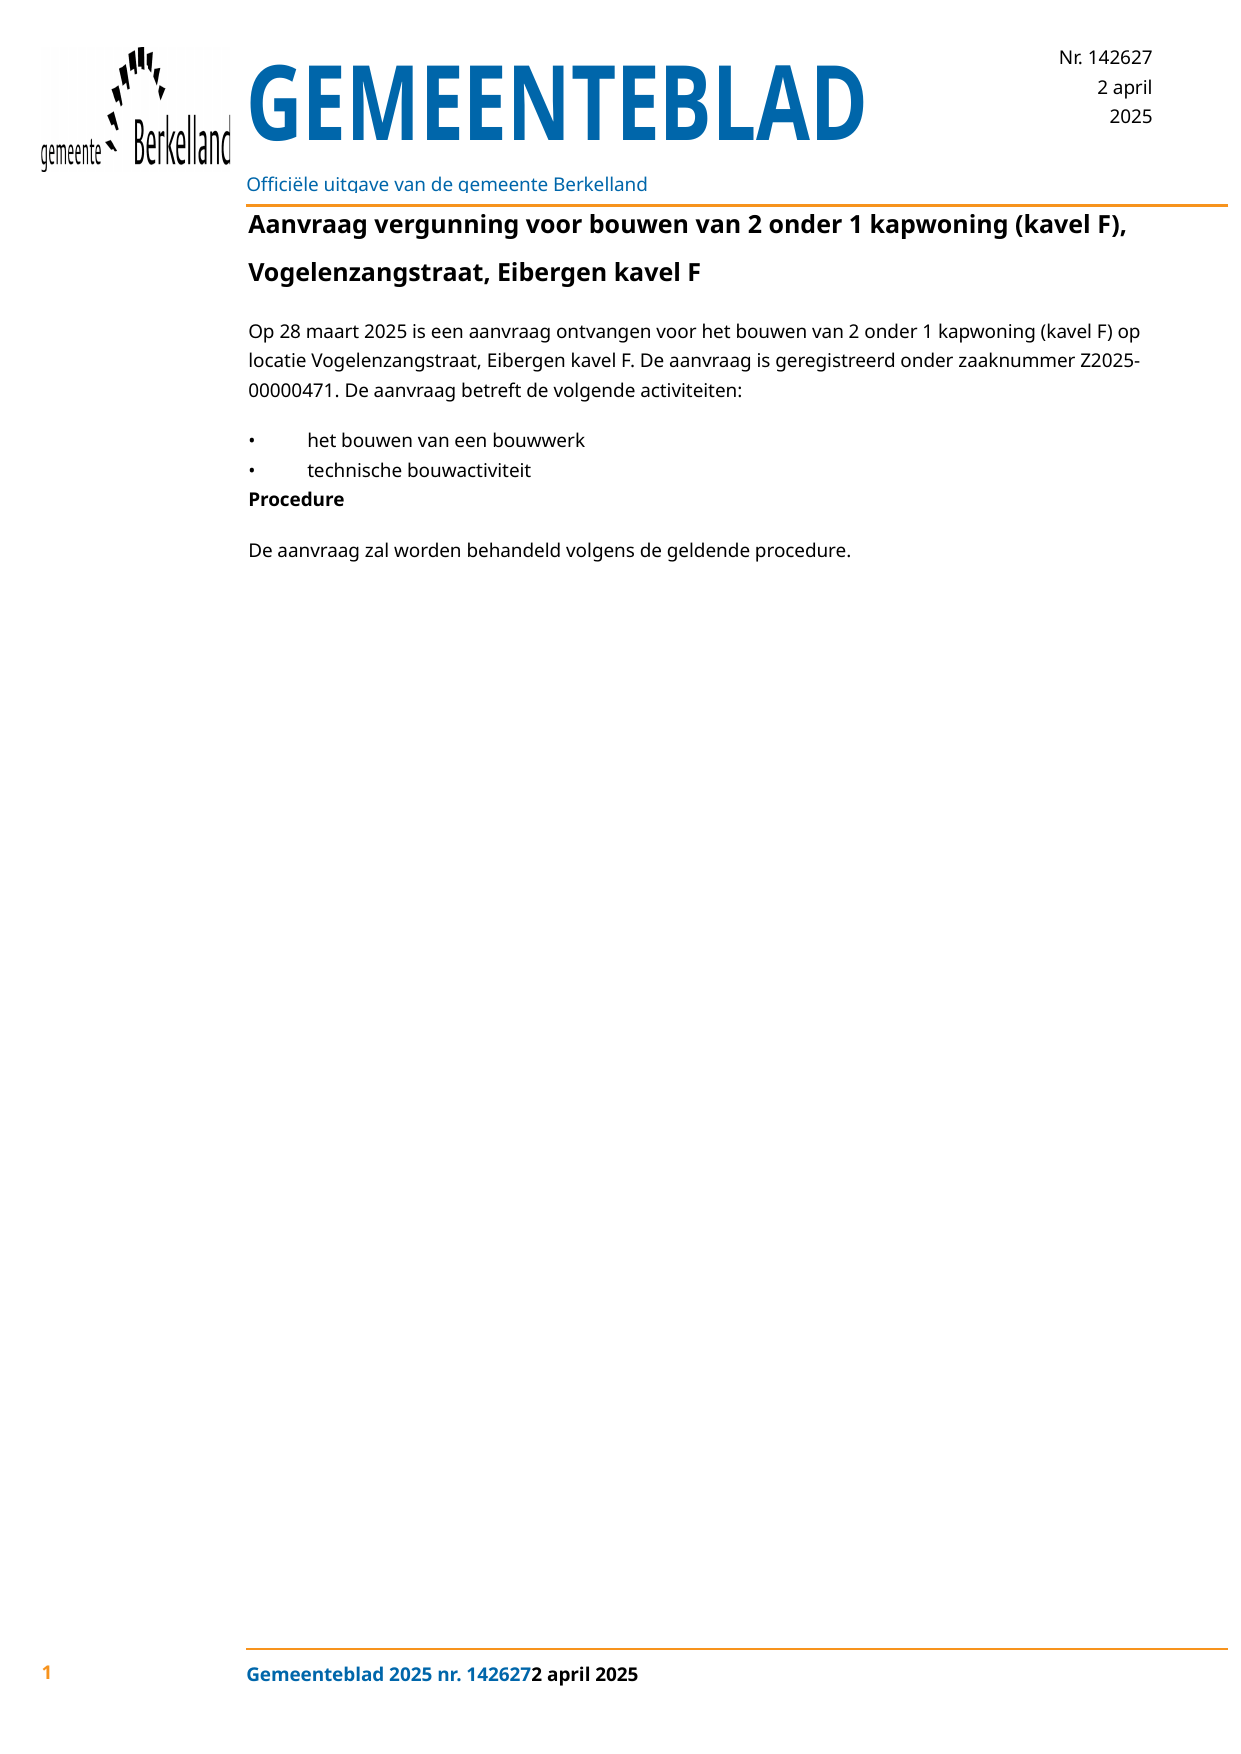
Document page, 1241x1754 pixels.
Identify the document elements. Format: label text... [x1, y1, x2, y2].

list technische bouwactiviteit [248, 457, 1152, 483]
text Aanvraag vergunning voor bouwen van 2 onder 1 kapwoning (kavel F), Vogelenzangstraat, Eibergen kavel F [248, 207, 1152, 288]
text Procedure [248, 487, 1152, 512]
text De aanvraag zal worden behandeld volgens de geldende procedure. [248, 537, 1152, 563]
picture [41, 47, 231, 172]
list het bouwen van een bouwwerk [248, 427, 1152, 453]
text Op 28 maart 2025 is een aanvraag ontvangen voor het bouwen van 2 onder 1 kapwoning (kavel F) op locatie Vogelenzangstraat, Eibergen kavel F. De aanvraag is geregistreerd onder zaaknummer Z2025-00000471. De aanvraag betreft de volgende activiteiten: [248, 318, 1152, 403]
